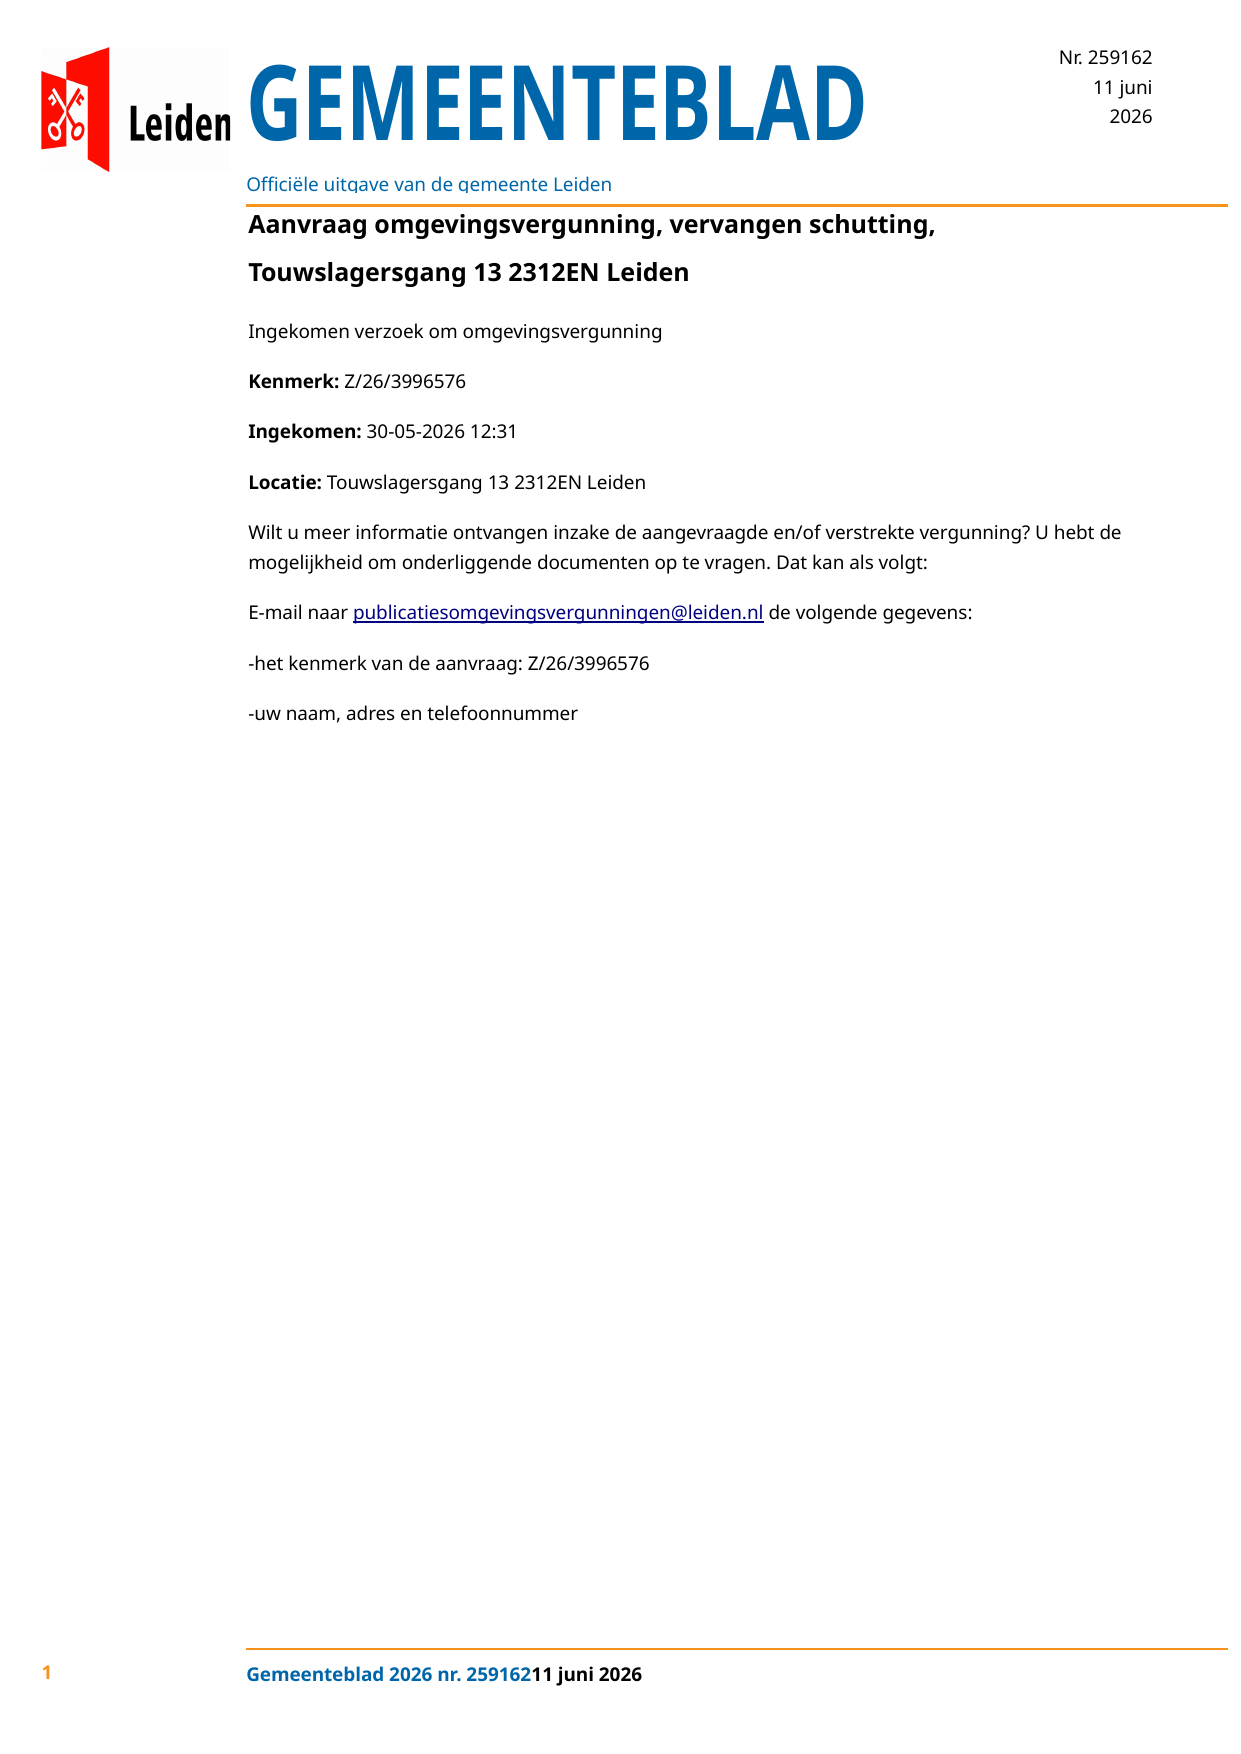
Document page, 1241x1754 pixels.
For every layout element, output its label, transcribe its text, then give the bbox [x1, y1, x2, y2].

text Kenmerk: Z/26/3996576 [248, 368, 1152, 394]
text Locatie: Touwslagersgang 13 2312EN Leiden [248, 469, 1152, 495]
text Ingekomen: 30-05-2026 12:31 [248, 419, 1152, 444]
text -uw naam, adres en telefoonnummer [248, 700, 1152, 726]
text Aanvraag omgevingsvergunning, vervangen schutting, Touwslagersgang 13 2312EN Leiden [248, 207, 1152, 288]
text -het kenmerk van de aanvraag: Z/26/3996576 [248, 650, 1152, 676]
text E-mail naar publicatiesomgevingsvergunningen@leiden.nl de volgende gegevens: [248, 599, 1152, 625]
text Wilt u meer informatie ontvangen inzake de aangevraagde en/of verstrekte vergunning? U hebt de mogelijkheid om onderliggende documenten op te vragen. Dat kan als volgt: [248, 519, 1152, 575]
picture [41, 47, 231, 172]
text Ingekomen verzoek om omgevingsvergunning [248, 318, 1152, 344]
